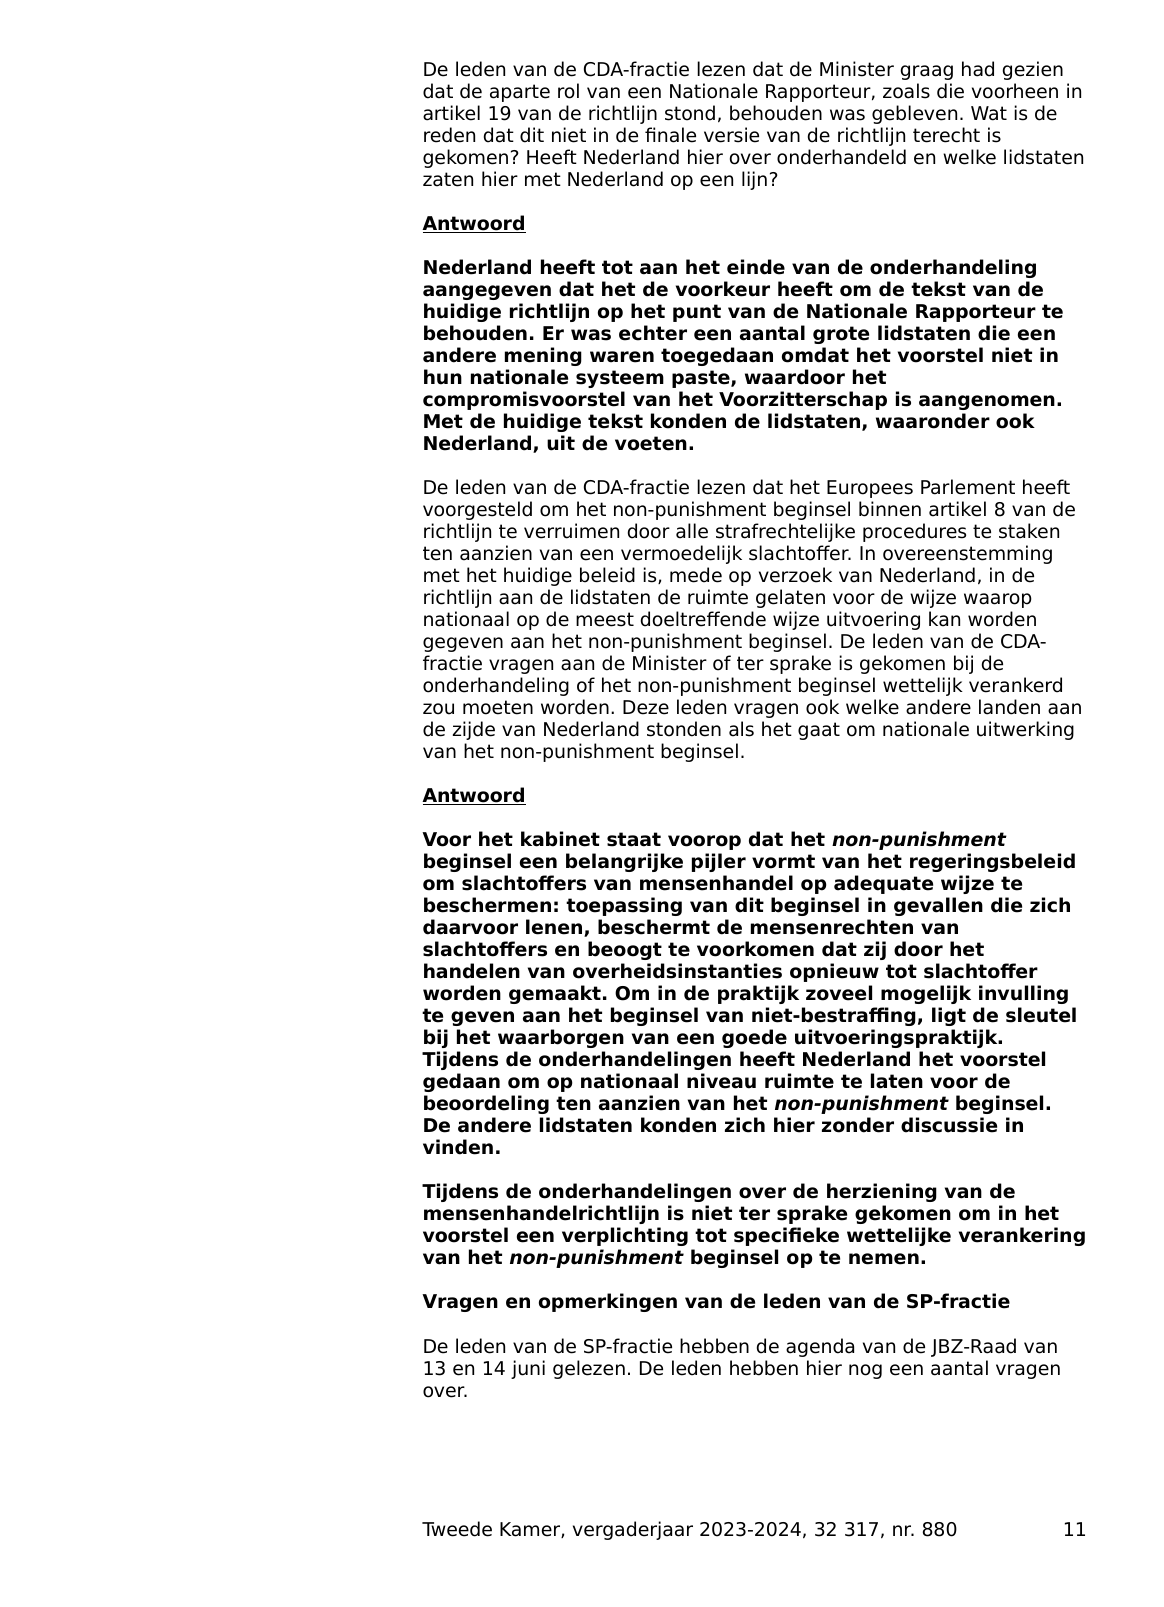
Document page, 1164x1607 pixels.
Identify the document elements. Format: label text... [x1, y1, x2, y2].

text De leden van de CDA-fractie lezen dat het Europees Parlement heeft voorgesteld om het non-punishment beginsel binnen artikel 8 van de richtlijn te verruimen door alle strafrechtelijke procedures te staken ten aanzien van een vermoedelijk slachtoffer. In overeenstemming met het huidige beleid is, mede op verzoek van Nederland, in de richtlijn aan de lidstaten de ruimte gelaten voor de wijze waarop nationaal op de meest doeltreffende wijze uitvoering kan worden gegeven aan het non-punishment beginsel. De leden van de CDA-fractie vragen aan de Minister of ter sprake is gekomen bij de onderhandeling of het non-punishment beginsel wettelijk verankerd zou moeten worden. Deze leden vragen ook welke andere landen aan de zijde van Nederland stonden als het gaat om nationale uitwerking van het non-punishment beginsel. [422, 477, 1087, 763]
subtitle Antwoord [422, 213, 1087, 235]
subtitle Antwoord [422, 785, 1087, 807]
text De leden van de SP-fractie hebben de agenda van de JBZ-Raad van 13 en 14 juni gelezen. De leden hebben hier nog een aantal vragen over. [422, 1336, 1087, 1401]
text Nederland heeft tot aan het einde van de onderhandeling aangegeven dat het de voorkeur heeft om de tekst van de huidige richtlijn op het punt van de Nationale Rapporteur te behouden. Er was echter een aantal grote lidstaten die een andere mening waren toegedaan omdat het voorstel niet in hun nationale systeem paste, waardoor het compromisvoorstel van het Voorzitterschap is aangenomen. Met de huidige tekst konden de lidstaten, waaronder ook Nederland, uit de voeten. [422, 257, 1087, 455]
text Tijdens de onderhandelingen over de herziening van de mensenhandelrichtlijn is niet ter sprake gekomen om in het voorstel een verplichting tot specifieke wettelijke verankering van het non-punishment beginsel op te nemen. [422, 1181, 1087, 1269]
text De leden van de CDA-fractie lezen dat de Minister graag had gezien dat de aparte rol van een Nationale Rapporteur, zoals die voorheen in artikel 19 van de richtlijn stond, behouden was gebleven. Wat is de reden dat dit niet in de finale versie van de richtlijn terecht is gekomen? Heeft Nederland hier over onderhandeld en welke lidstaten zaten hier met Nederland op een lijn? [422, 59, 1087, 191]
text Voor het kabinet staat voorop dat het non-punishment beginsel een belangrijke pijler vormt van het regeringsbeleid om slachtoffers van mensenhandel op adequate wijze te beschermen: toepassing van dit beginsel in gevallen die zich daarvoor lenen, beschermt de mensenrechten van slachtoffers en beoogt te voorkomen dat zij door het handelen van overheidsinstanties opnieuw tot slachtoffer worden gemaakt. Om in de praktijk zoveel mogelijk invulling te geven aan het beginsel van niet-bestraffing, ligt de sleutel bij het waarborgen van een goede uitvoeringspraktijk. Tijdens de onderhandelingen heeft Nederland het voorstel gedaan om op nationaal niveau ruimte te laten voor de beoordeling ten aanzien van het non-punishment beginsel. De andere lidstaten konden zich hier zonder discussie in vinden. [422, 829, 1087, 1159]
subtitle Vragen en opmerkingen van de leden van de SP-fractie [422, 1291, 1087, 1313]
